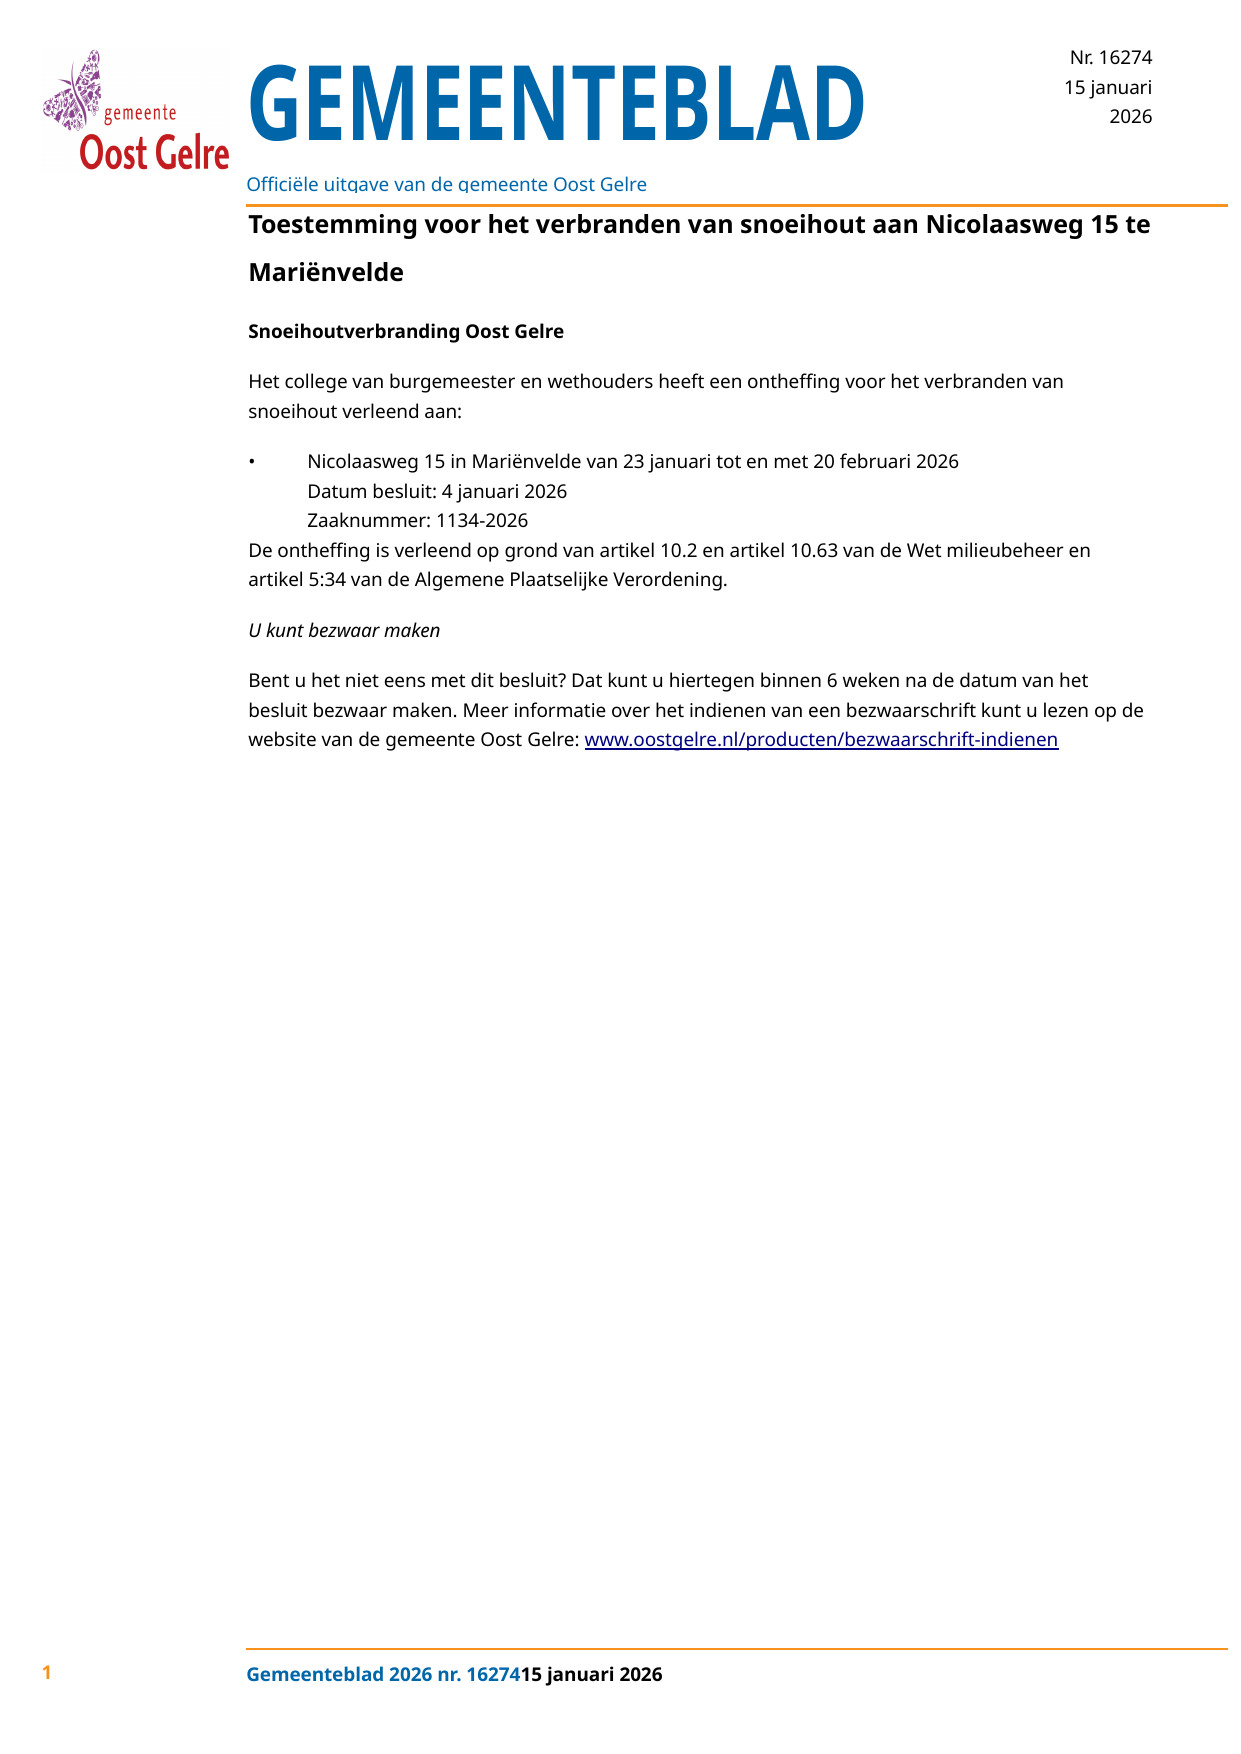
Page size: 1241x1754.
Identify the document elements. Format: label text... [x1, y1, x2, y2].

picture [41, 47, 231, 172]
text Snoeihoutverbranding Oost Gelre [248, 318, 1152, 344]
list Zaaknummer: 1134-2026 [248, 507, 1152, 533]
text Het college van burgemeester en wethouders heeft een ontheffing voor het verbranden van snoeihout verleend aan: [248, 368, 1152, 424]
list Nicolaasweg 15 in Mariënvelde van 23 januari tot en met 20 februari 2026 [248, 448, 1152, 474]
text U kunt bezwaar maken [248, 617, 1152, 643]
text Bent u het niet eens met dit besluit? Dat kunt u hiertegen binnen 6 weken na de datum van het besluit bezwaar maken. Meer informatie over het indienen van een bezwaarschrift kunt u lezen op de website van de gemeente Oost Gelre: www.oostgelre.nl/producten/bezwaarschrift-indienen [248, 667, 1152, 752]
text De ontheffing is verleend op grond van artikel 10.2 en artikel 10.63 van de Wet milieubeheer en artikel 5:34 van de Algemene Plaatselijke Verordening. [248, 537, 1152, 592]
text Toestemming voor het verbranden van snoeihout aan Nicolaasweg 15 te Mariënvelde [248, 207, 1152, 288]
list Datum besluit: 4 januari 2026 [248, 478, 1152, 504]
